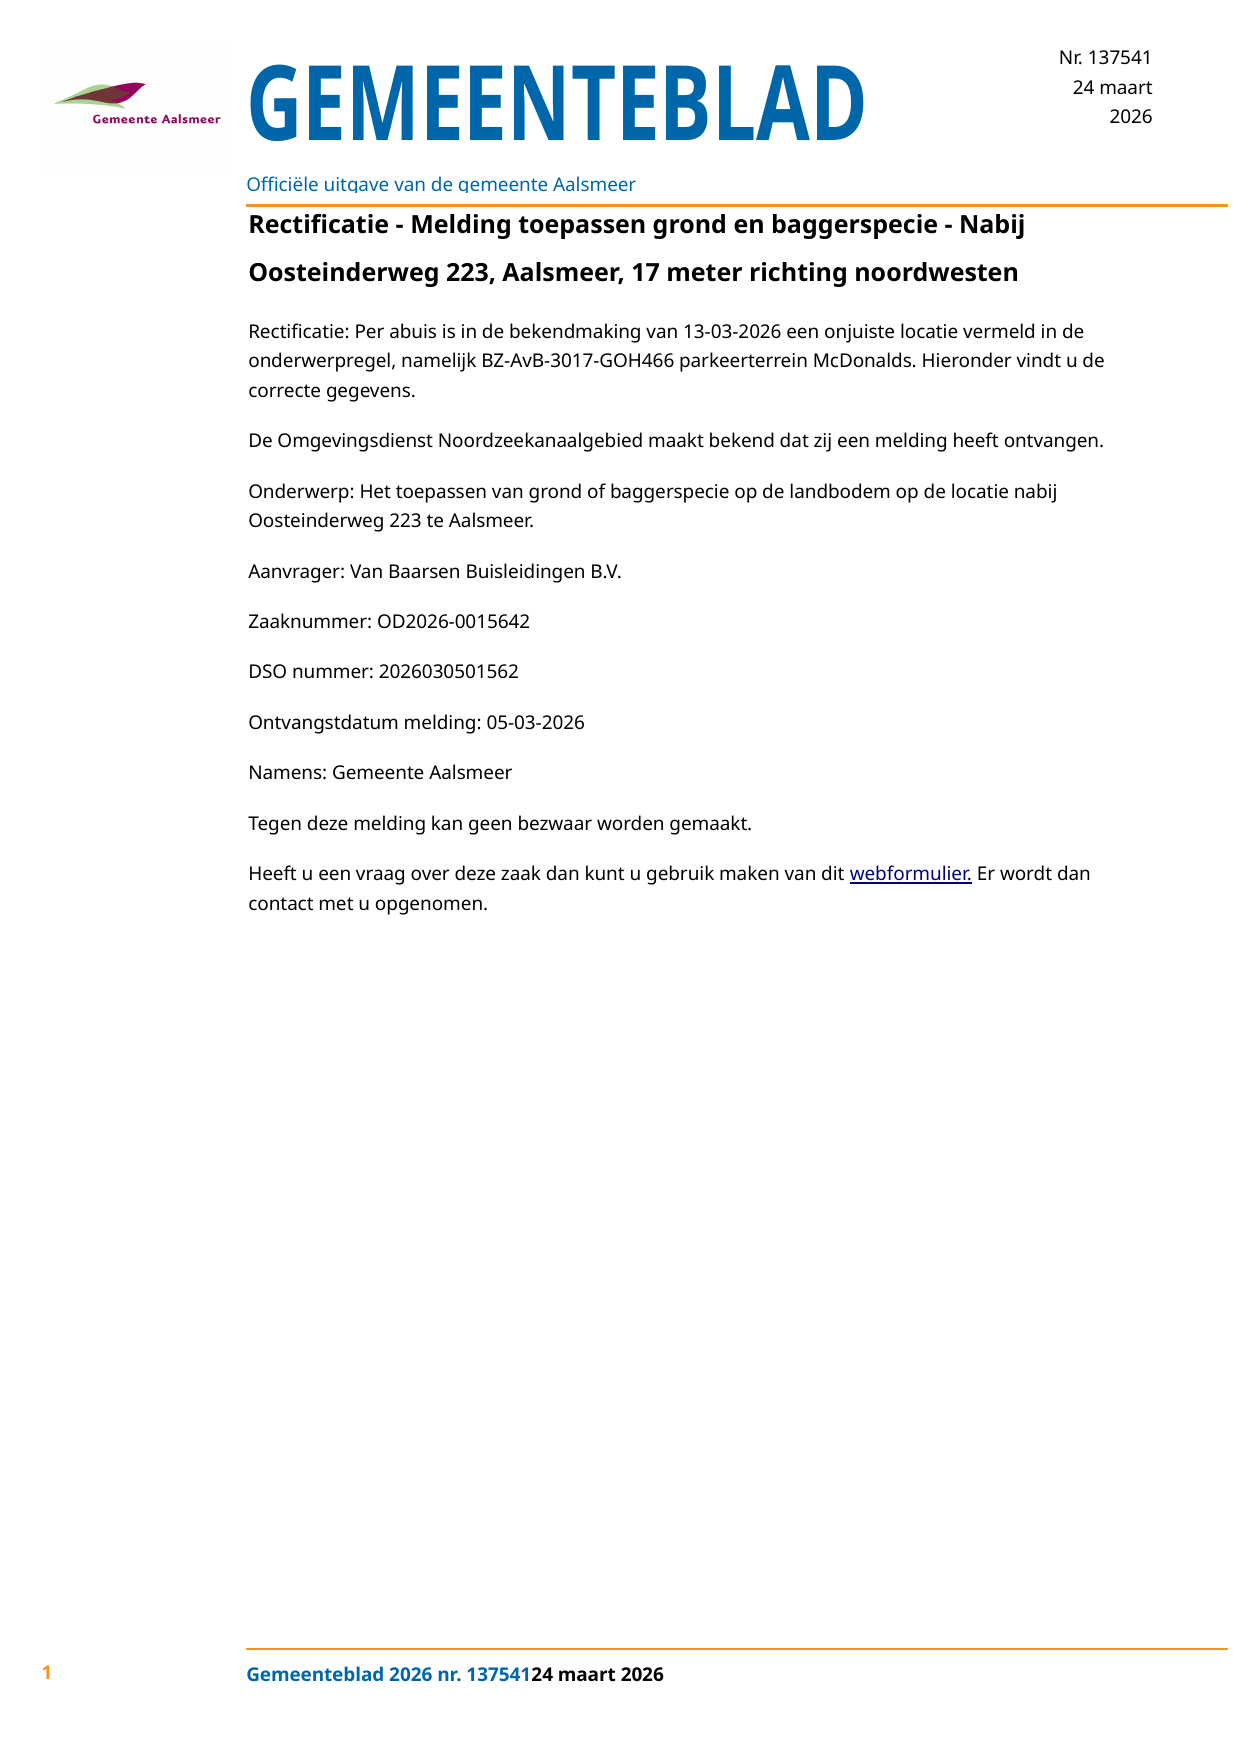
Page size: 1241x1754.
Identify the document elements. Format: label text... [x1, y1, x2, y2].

text DSO nummer: 2026030501562 [248, 659, 1152, 684]
picture [41, 47, 231, 172]
text Tegen deze melding kan geen bezwaar worden gemaakt. [248, 810, 1152, 836]
text De Omgevingsdienst Noordzeekanaalgebied maakt bekend dat zij een melding heeft ontvangen. [248, 427, 1152, 453]
text Namens: Gemeente Aalsmeer [248, 759, 1152, 785]
text Zaaknummer: OD2026-0015642 [248, 608, 1152, 634]
text Aanvrager: Van Baarsen Buisleidingen B.V. [248, 558, 1152, 584]
text Heeft u een vraag over deze zaak dan kunt u gebruik maken van dit webformulier. Er wordt dan contact met u opgenomen. [248, 860, 1152, 916]
text Rectificatie: Per abuis is in de bekendmaking van 13-03-2026 een onjuiste locatie vermeld in de onderwerpregel, namelijk BZ-AvB-3017-GOH466 parkeerterrein McDonalds. Hieronder vindt u de correcte gegevens. [248, 318, 1152, 403]
text Rectificatie - Melding toepassen grond en baggerspecie - Nabij Oosteinderweg 223, Aalsmeer, 17 meter richting noordwesten [248, 207, 1152, 288]
text Ontvangstdatum melding: 05-03-2026 [248, 709, 1152, 735]
text Onderwerp: Het toepassen van grond of baggerspecie op de landbodem op de locatie nabij Oosteinderweg 223 te Aalsmeer. [248, 478, 1152, 533]
